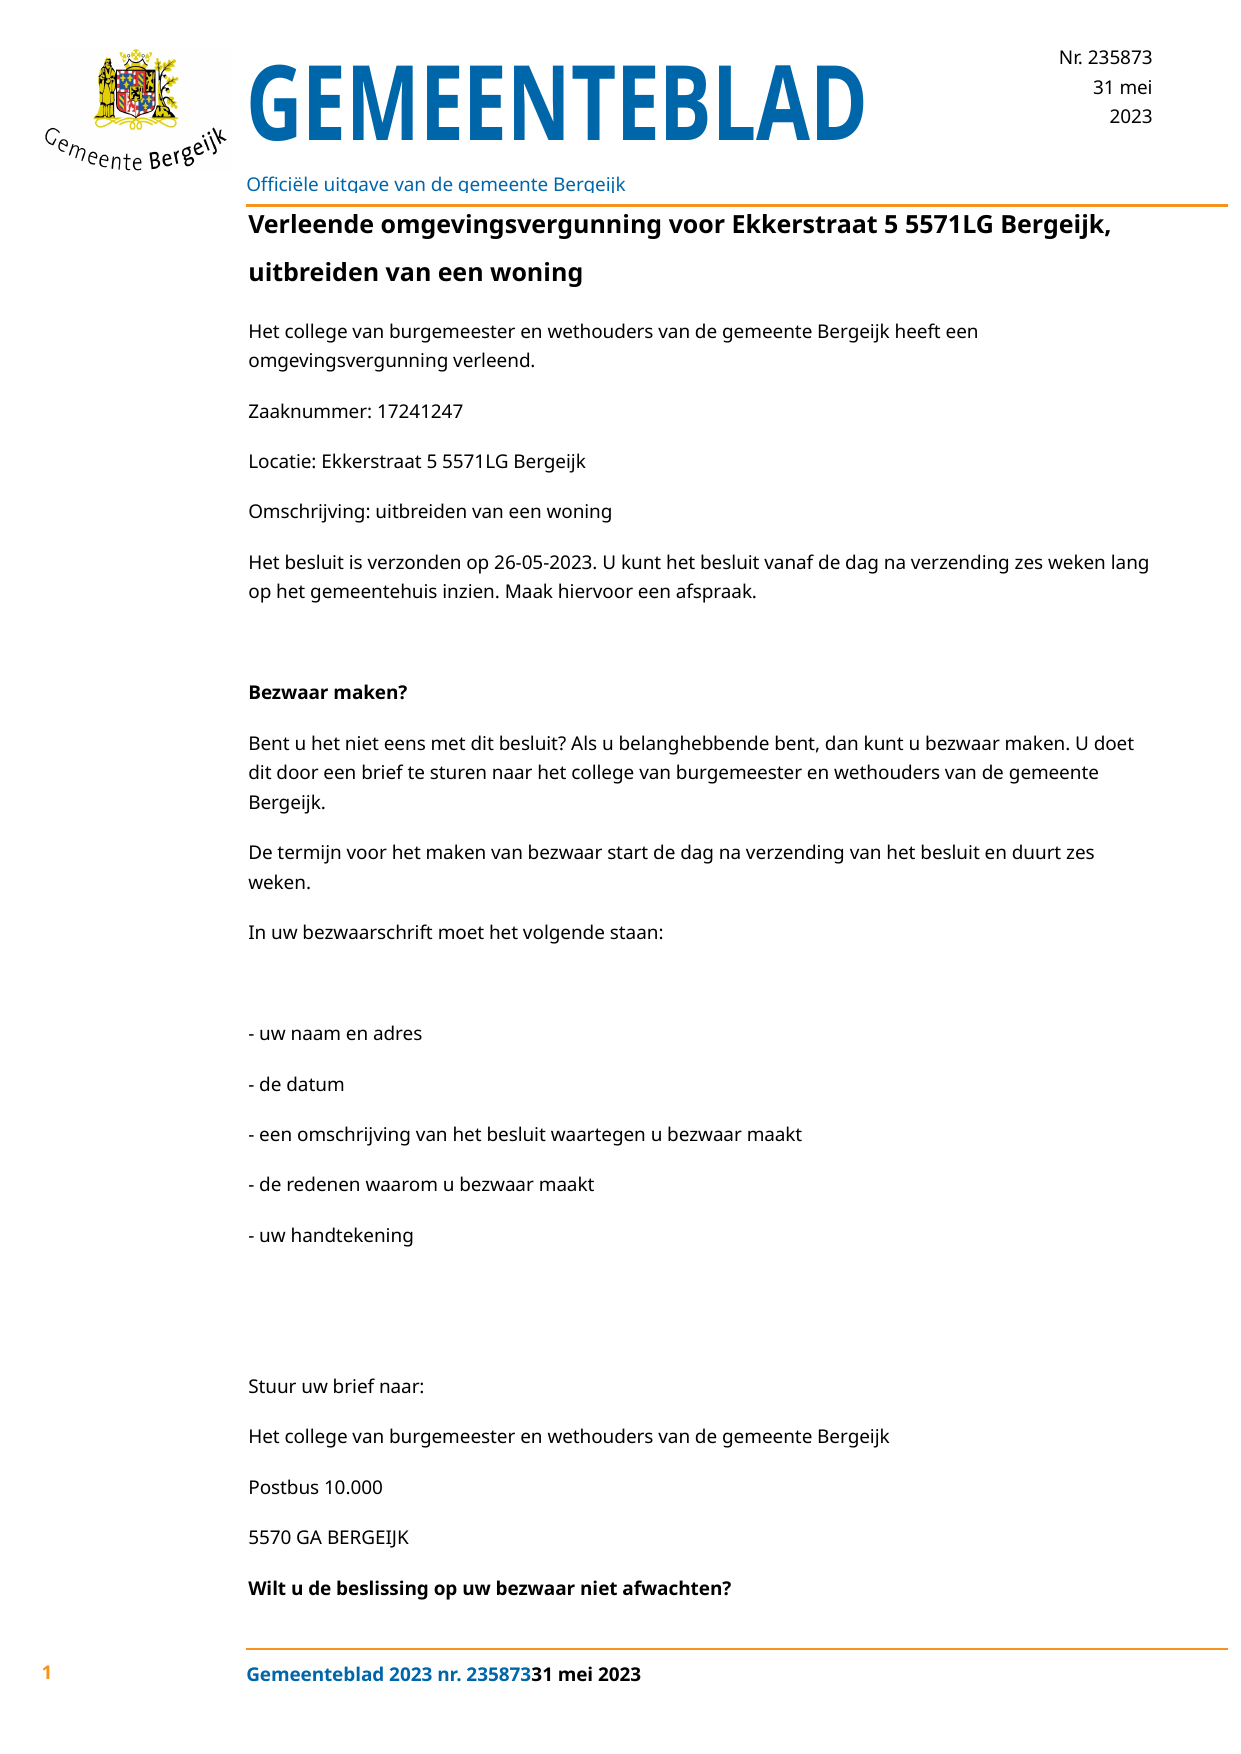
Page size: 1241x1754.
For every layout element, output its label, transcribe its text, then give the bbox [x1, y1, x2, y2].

text Omschrijving: uitbreiden van een woning [248, 499, 1152, 524]
text Verleende omgevingsvergunning voor Ekkerstraat 5 5571LG Bergeijk, uitbreiden van een woning [248, 207, 1152, 288]
picture [41, 47, 231, 172]
text 5570 GA BERGEIJK [248, 1524, 1152, 1550]
text - uw naam en adres [248, 1020, 1152, 1046]
text - een omschrijving van het besluit waartegen u bezwaar maakt [248, 1121, 1152, 1147]
text Bent u het niet eens met dit besluit? Als u belanghebbende bent, dan kunt u bezwaar maken. U doet dit door een brief te sturen naar het college van burgemeester en wethouders van de gemeente Bergeijk. [248, 730, 1152, 815]
text Stuur uw brief naar: [248, 1373, 1152, 1399]
text Zaaknummer: 17241247 [248, 398, 1152, 424]
text Postbus 10.000 [248, 1474, 1152, 1500]
text Het besluit is verzonden op 26-05-2023. U kunt het besluit vanaf de dag na verzending zes weken lang op het gemeentehuis inzien. Maak hiervoor een afspraak. [248, 549, 1152, 604]
text - de datum [248, 1071, 1152, 1097]
text Bezwaar maken? [248, 679, 1152, 705]
text In uw bezwaarschrift moet het volgende staan: [248, 919, 1152, 945]
text De termijn voor het maken van bezwaar start de dag na verzending van het besluit en duurt zes weken. [248, 839, 1152, 895]
text Wilt u de beslissing op uw bezwaar niet afwachten? [248, 1575, 1152, 1601]
text Het college van burgemeester en wethouders van de gemeente Bergeijk heeft een omgevingsvergunning verleend. [248, 318, 1152, 373]
text Het college van burgemeester en wethouders van de gemeente Bergeijk [248, 1424, 1152, 1449]
text Locatie: Ekkerstraat 5 5571LG Bergeijk [248, 448, 1152, 474]
text - de redenen waarom u bezwaar maakt [248, 1172, 1152, 1197]
text - uw handtekening [248, 1222, 1152, 1248]
